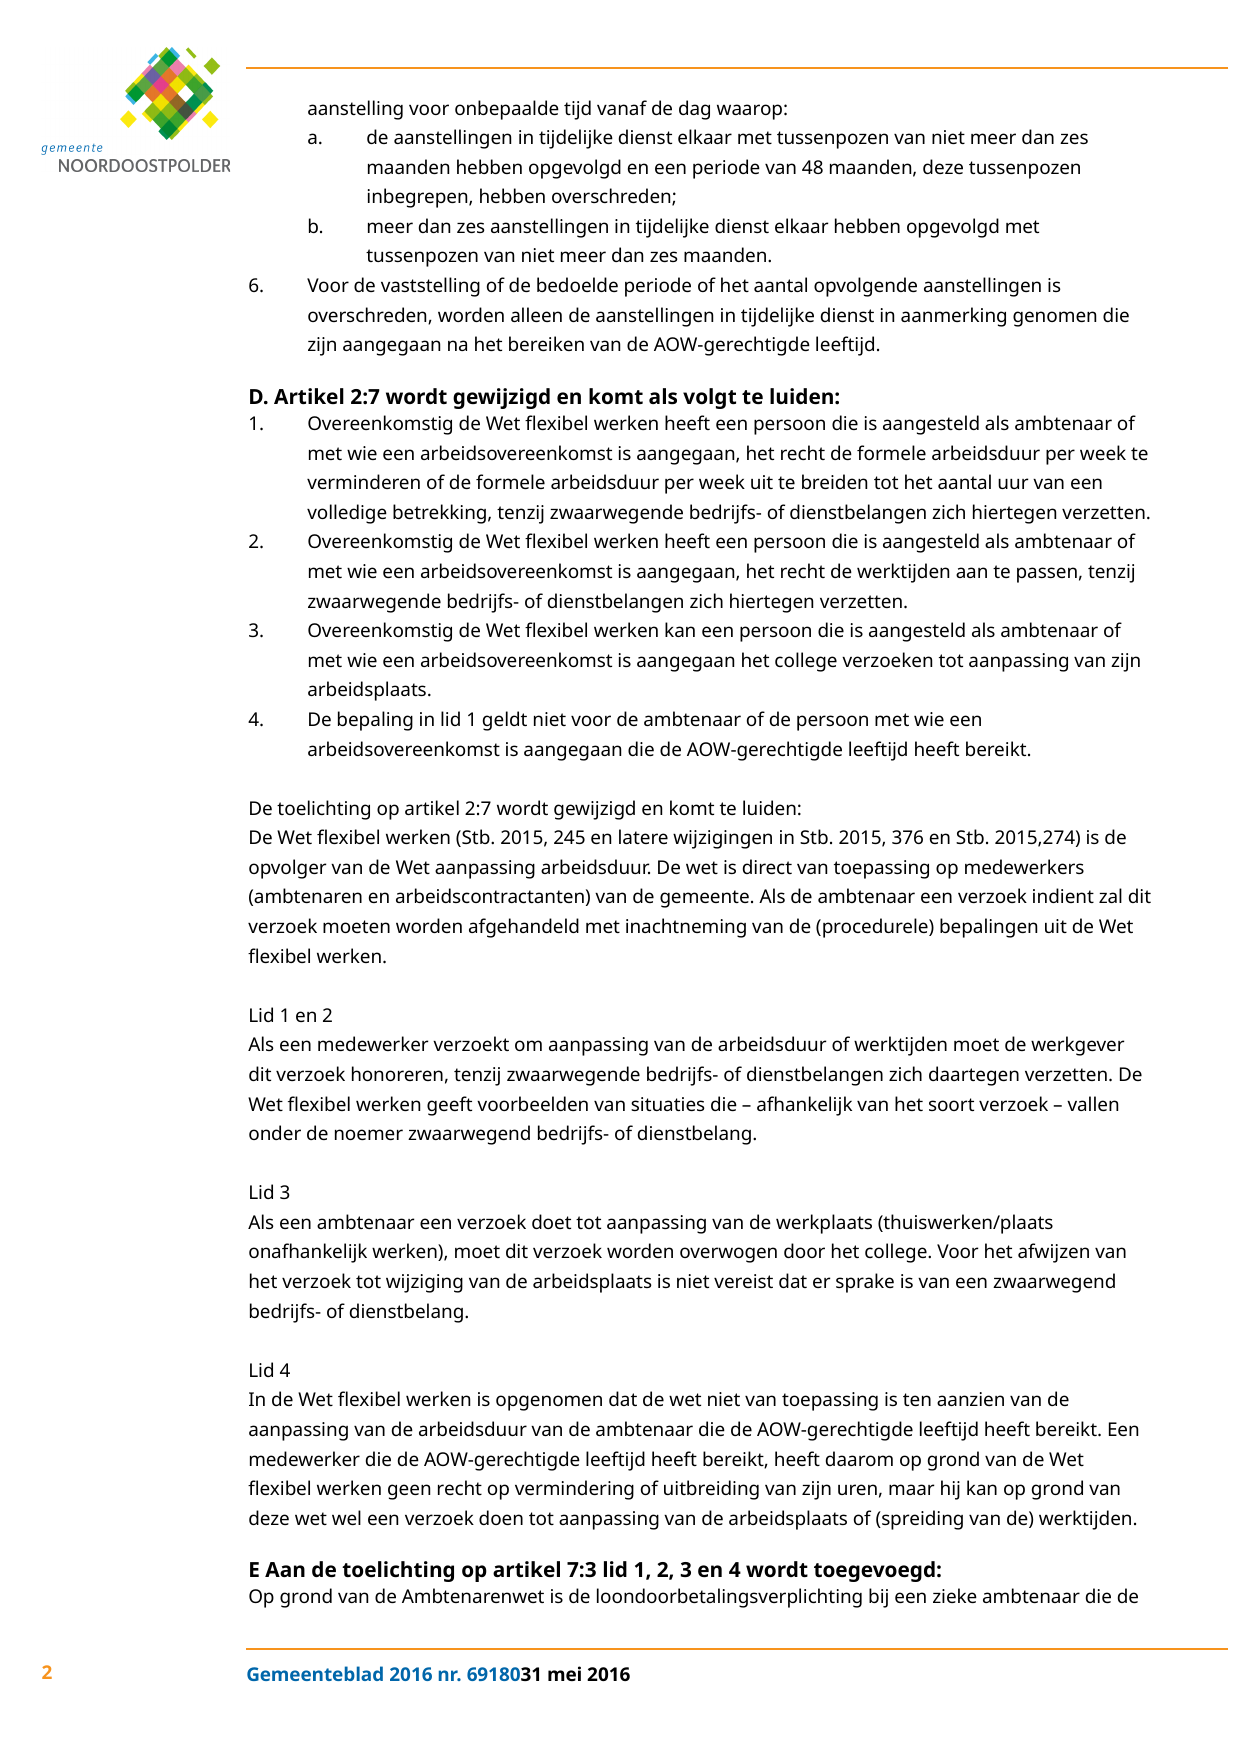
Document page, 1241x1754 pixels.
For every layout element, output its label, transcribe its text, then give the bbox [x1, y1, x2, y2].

text Lid 4 [248, 1357, 1152, 1383]
text Als een ambtenaar een verzoek doet tot aanpassing van de werkplaats (thuiswerken/plaats onafhankelijk werken), moet dit verzoek worden overwogen door het college. Voor het afwijzen van het verzoek tot wijziging van de arbeidsplaats is niet vereist dat er sprake is van een zwaarwegend bedrijfs- of dienstbelang. [248, 1209, 1152, 1323]
list Overeenkomstig de Wet flexibel werken heeft een persoon die is aangesteld als ambtenaar of met wie een arbeidsovereenkomst is aangegaan, het recht de werktijden aan te passen, tenzij zwaarwegende bedrijfs- of dienstbelangen zich hiertegen verzetten. [248, 529, 1152, 613]
text De Wet flexibel werken (Stb. 2015, 245 en latere wijzigingen in Stb. 2015, 376 en Stb. 2015,274) is de opvolger van de Wet aanpassing arbeidsduur. De wet is direct van toepassing op medewerkers (ambtenaren en arbeidscontractanten) van de gemeente. Als de ambtenaar een verzoek indient zal dit verzoek moeten worden afgehandeld met inachtneming van de (procedurele) bepalingen uit de Wet flexibel werken. [248, 824, 1152, 968]
list aanstelling voor onbepaalde tijd vanaf de dag waarop: [248, 95, 1152, 121]
text In de Wet flexibel werken is opgenomen dat de wet niet van toepassing is ten aanzien van de aanpassing van de arbeidsduur van de ambtenaar die de AOW-gerechtigde leeftijd heeft bereikt. Een medewerker die de AOW-gerechtigde leeftijd heeft bereikt, heeft daarom op grond van de Wet flexibel werken geen recht op vermindering of uitbreiding van zijn uren, maar hij kan op grond van deze wet wel een verzoek doen tot aanpassing van de arbeidsplaats of (spreiding van de) werktijden. [248, 1387, 1152, 1531]
list meer dan zes aanstellingen in tijdelijke dienst elkaar hebben opgevolgd met tussenpozen van niet meer dan zes maanden. [307, 213, 1152, 268]
list Overeenkomstig de Wet flexibel werken kan een persoon die is aangesteld als ambtenaar of met wie een arbeidsovereenkomst is aangegaan het college verzoeken tot aanpassing van zijn arbeidsplaats. [248, 617, 1152, 702]
list De bepaling in lid 1 geldt niet voor de ambtenaar of de persoon met wie een arbeidsovereenkomst is aangegaan die de AOW-gerechtigde leeftijd heeft bereikt. [248, 706, 1152, 761]
list de aanstellingen in tijdelijke dienst elkaar met tussenpozen van niet meer dan zes maanden hebben opgevolgd en een periode van 48 maanden, deze tussenpozen inbegrepen, hebben overschreden; [307, 124, 1152, 209]
text Lid 3 [248, 1179, 1152, 1205]
text E Aan de toelichting op artikel 7:3 lid 1, 2, 3 en 4 wordt toegevoegd: [248, 1555, 1152, 1584]
text Als een medewerker verzoekt om aanpassing van de arbeidsduur of werktijden moet de werkgever dit verzoek honoreren, tenzij zwaarwegende bedrijfs- of dienstbelangen zich daartegen verzetten. De Wet flexibel werken geeft voorbeelden van situaties die – afhankelijk van het soort verzoek – vallen onder de noemer zwaarwegend bedrijfs- of dienstbelang. [248, 1032, 1152, 1146]
text Lid 1 en 2 [248, 1002, 1152, 1028]
list Voor de vaststelling of de bedoelde periode of het aantal opvolgende aanstellingen is overschreden, worden alleen de aanstellingen in tijdelijke dienst in aanmerking genomen die zijn aangegaan na het bereiken van de AOW-gerechtigde leeftijd. [248, 272, 1152, 357]
picture [41, 47, 231, 172]
text D. Artikel 2:7 wordt gewijzigd en komt als volgt te luiden: [248, 382, 1152, 410]
text Op grond van de Ambtenarenwet is de loondoorbetalingsverplichting bij een zieke ambtenaar die de [248, 1584, 1152, 1609]
list Overeenkomstig de Wet flexibel werken heeft een persoon die is aangesteld als ambtenaar of met wie een arbeidsovereenkomst is aangegaan, het recht de formele arbeidsduur per week te verminderen of de formele arbeidsduur per week uit te breiden tot het aantal uur van een volledige betrekking, tenzij zwaarwegende bedrijfs- of dienstbelangen zich hiertegen verzetten. [248, 410, 1152, 525]
text De toelichting op artikel 2:7 wordt gewijzigd en komt te luiden: [248, 795, 1152, 821]
